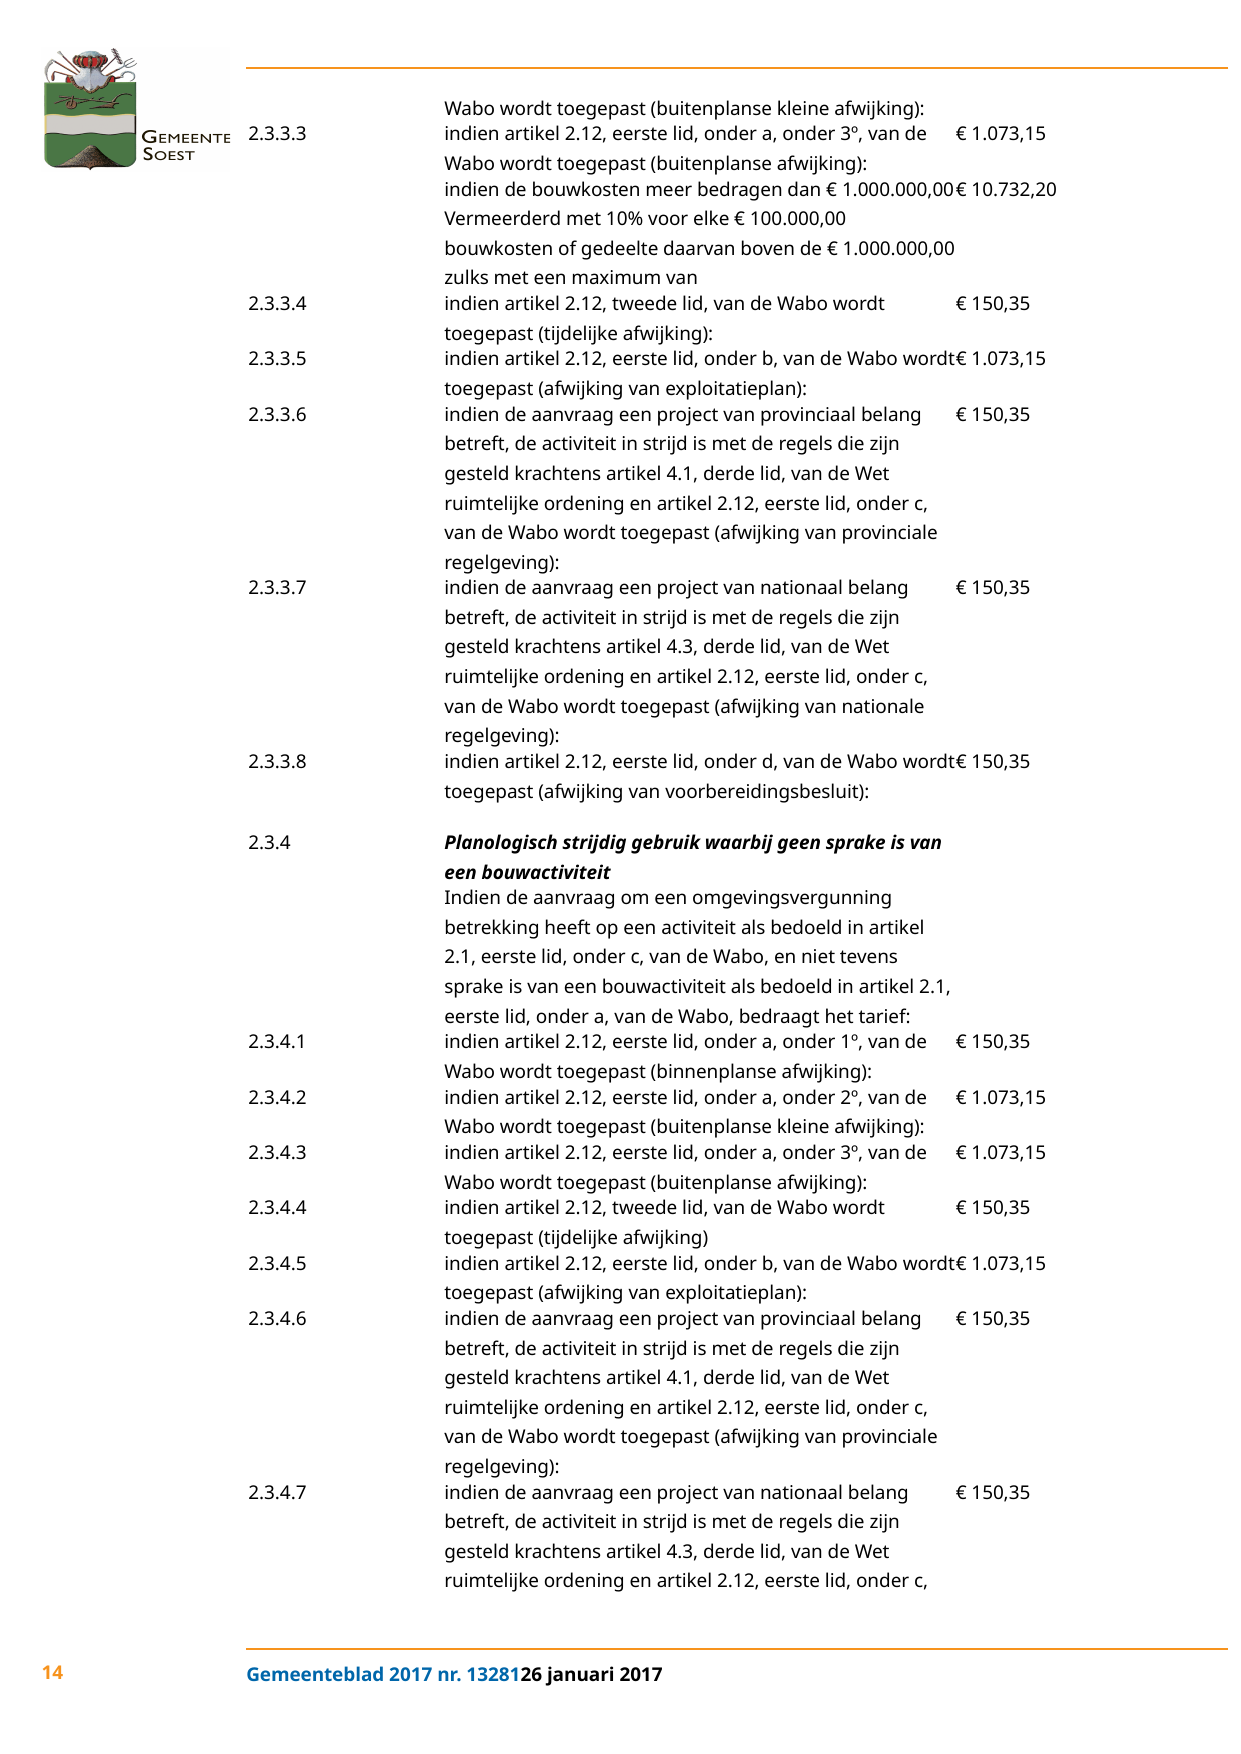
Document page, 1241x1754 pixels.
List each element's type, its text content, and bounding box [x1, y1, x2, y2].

table_cell indien artikel 2.12, eerste lid, onder d, van de Wabo wordt toegepast (afwijking van voorbereidingsbesluit): [444, 748, 956, 803]
table_cell 2.3.4.4 [248, 1195, 444, 1250]
table_cell € 1.073,15 [956, 121, 1152, 176]
table_cell [956, 95, 1152, 121]
table_cell indien artikel 2.12, eerste lid, onder a, onder 2º, van de Wabo wordt toegepast (buitenplanse kleine afwijking): [444, 1084, 956, 1139]
table_cell € 150,35 [956, 1195, 1152, 1250]
table_cell indien de bouwkosten meer bedragen dan € 1.000.000,00 Vermeerderd met 10% voor elke € 100.000,00 bouwkosten of gedeelte daarvan boven de € 1.000.000,00 zulks met een maximum van [444, 176, 956, 290]
table_cell € 150,35 [956, 1305, 1152, 1479]
table_cell indien de aanvraag een project van provinciaal belang betreft, de activiteit in strijd is met de regels die zijn gesteld krachtens artikel 4.1, derde lid, van de Wet ruimtelijke ordening en artikel 2.12, eerste lid, onder c, van de Wabo wordt toegepast (afwijking van provinciale regelgeving): [444, 401, 956, 574]
table_cell 2.3.3.8 [248, 748, 444, 803]
table_cell Planologisch strijdig gebruik waarbij geen sprake is van een bouwactiviteit [444, 829, 956, 884]
table_cell indien artikel 2.12, eerste lid, onder b, van de Wabo wordt toegepast (afwijking van exploitatieplan): [444, 1250, 956, 1305]
table_cell 2.3.3.3 [248, 121, 444, 176]
table_cell 2.3.4.3 [248, 1139, 444, 1194]
table_cell indien de aanvraag een project van nationaal belang betreft, de activiteit in strijd is met de regels die zijn gesteld krachtens artikel 4.3, derde lid, van de Wet ruimtelijke ordening en artikel 2.12, eerste lid, onder c, van de Wabo wordt toegepast (afwijking van nationale regelgeving): [444, 575, 956, 748]
table_cell indien artikel 2.12, tweede lid, van de Wabo wordt toegepast (tijdelijke afwijking): [444, 290, 956, 346]
table_cell 2.3.3.4 [248, 290, 444, 346]
table_cell € 1.073,15 [956, 1084, 1152, 1139]
picture [41, 47, 231, 172]
table_cell [956, 804, 1152, 829]
table_cell € 150,35 [956, 1479, 1152, 1593]
table_cell € 150,35 [956, 748, 1152, 803]
table_cell [248, 804, 444, 829]
table_cell 2.3.4.7 [248, 1479, 444, 1593]
table_cell € 150,35 [956, 290, 1152, 346]
table_cell indien artikel 2.12, tweede lid, van de Wabo wordt toegepast (tijdelijke afwijking) [444, 1195, 956, 1250]
table_cell 2.3.3.6 [248, 401, 444, 574]
table_cell 2.3.3.5 [248, 346, 444, 401]
table_cell indien artikel 2.12, eerste lid, onder a, onder 3º, van de Wabo wordt toegepast (buitenplanse afwijking): [444, 121, 956, 176]
table_cell 2.3.4.2 [248, 1084, 444, 1139]
table_cell € 150,35 [956, 1029, 1152, 1084]
table_cell [956, 829, 1152, 884]
table_cell € 1.073,15 [956, 1250, 1152, 1305]
table_cell Indien de aanvraag om een omgevingsvergunning betrekking heeft op een activiteit als bedoeld in artikel 2.1, eerste lid, onder c, van de Wabo, en niet tevens sprake is van een bouwactiviteit als bedoeld in artikel 2.1, eerste lid, onder a, van de Wabo, bedraagt het tarief: [444, 885, 956, 1029]
table_cell € 150,35 [956, 575, 1152, 748]
table_cell € 150,35 [956, 401, 1152, 574]
table_cell 2.3.4 [248, 829, 444, 884]
table_cell [956, 885, 1152, 1029]
table_cell [444, 804, 956, 829]
table_cell 2.3.4.1 [248, 1029, 444, 1084]
table_cell indien artikel 2.12, eerste lid, onder a, onder 3º, van de Wabo wordt toegepast (buitenplanse afwijking): [444, 1139, 956, 1194]
table_cell indien de aanvraag een project van provinciaal belang betreft, de activiteit in strijd is met de regels die zijn gesteld krachtens artikel 4.1, derde lid, van de Wet ruimtelijke ordening en artikel 2.12, eerste lid, onder c, van de Wabo wordt toegepast (afwijking van provinciale regelgeving): [444, 1305, 956, 1479]
table_cell € 1.073,15 [956, 1139, 1152, 1194]
table_cell [248, 95, 444, 121]
table_cell 2.3.4.5 [248, 1250, 444, 1305]
table_cell [248, 885, 444, 1029]
table_cell € 1.073,15 [956, 346, 1152, 401]
table_cell indien artikel 2.12, eerste lid, onder a, onder 1º, van de Wabo wordt toegepast (binnenplanse afwijking): [444, 1029, 956, 1084]
table_cell € 10.732,20 [956, 176, 1152, 290]
table_cell 2.3.4.6 [248, 1305, 444, 1479]
table_cell Wabo wordt toegepast (buitenplanse kleine afwijking): [444, 95, 956, 121]
table_cell indien de aanvraag een project van nationaal belang betreft, de activiteit in strijd is met de regels die zijn gesteld krachtens artikel 4.3, derde lid, van de Wet ruimtelijke ordening en artikel 2.12, eerste lid, onder c, [444, 1479, 956, 1593]
table_cell [248, 176, 444, 290]
table_cell indien artikel 2.12, eerste lid, onder b, van de Wabo wordt toegepast (afwijking van exploitatieplan): [444, 346, 956, 401]
table_cell 2.3.3.7 [248, 575, 444, 748]
